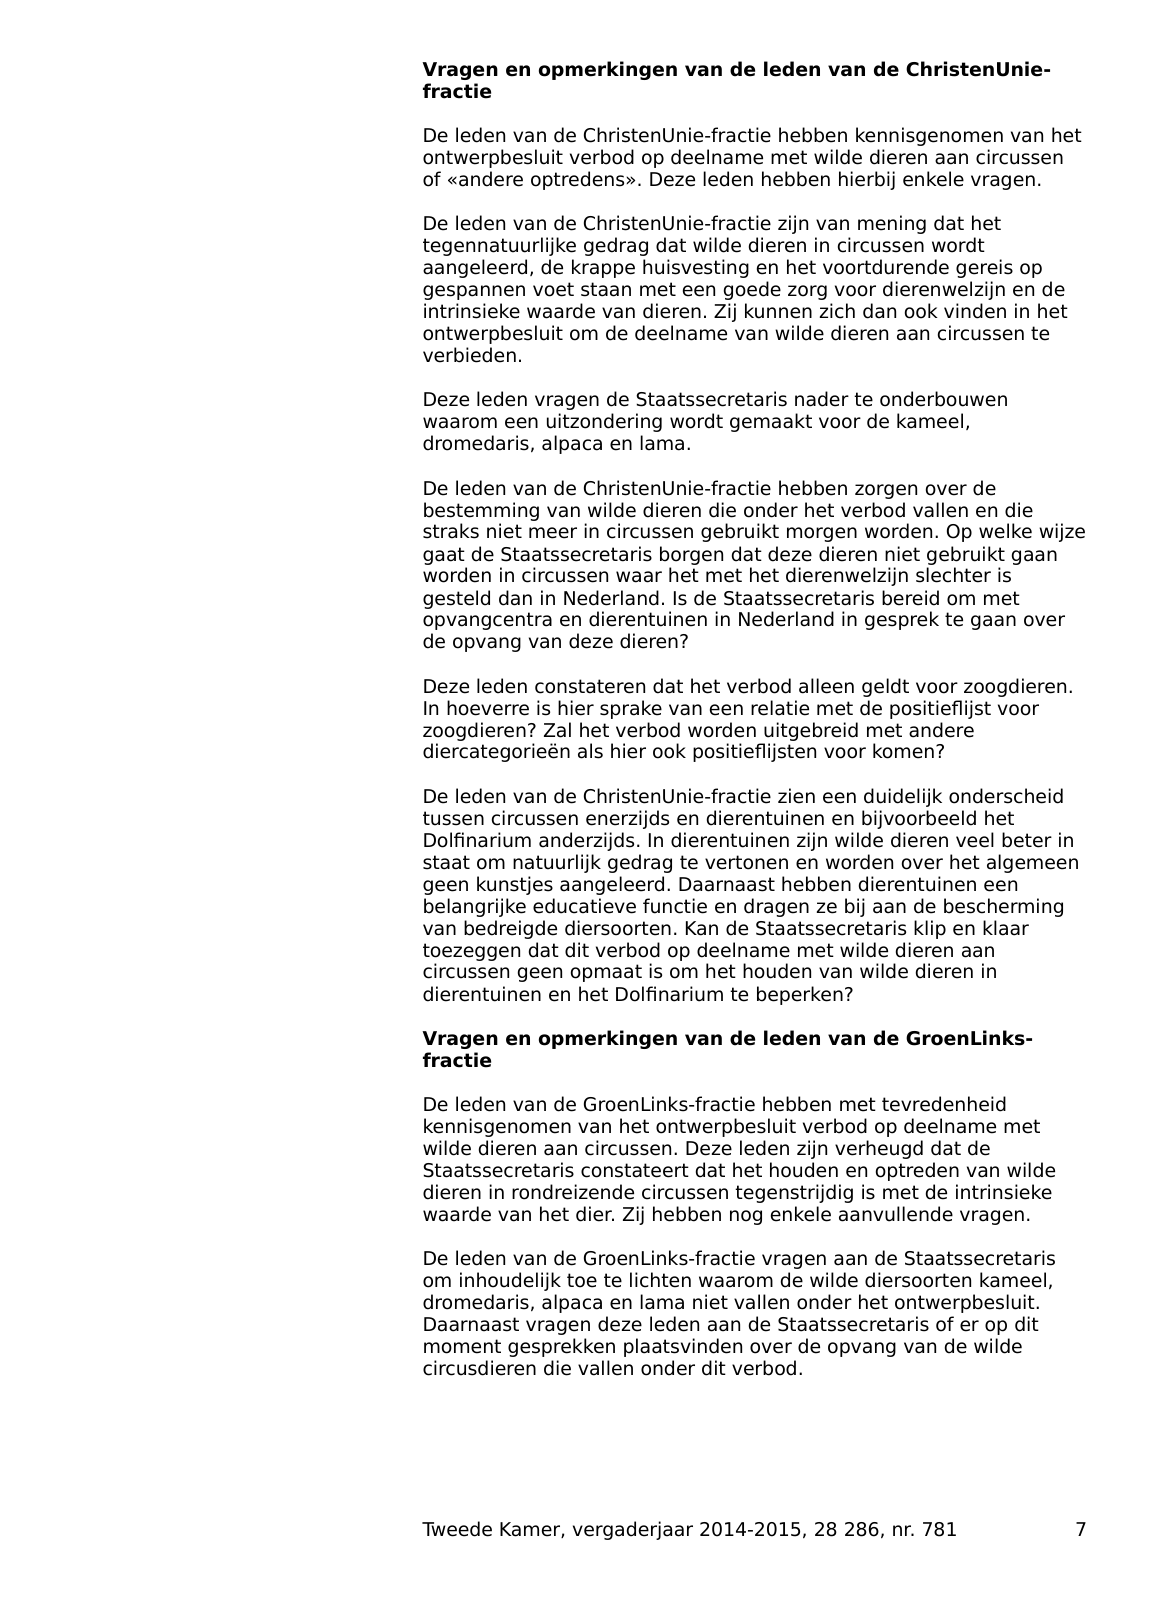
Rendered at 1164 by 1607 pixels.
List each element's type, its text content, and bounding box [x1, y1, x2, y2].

subtitle Vragen en opmerkingen van de leden van de GroenLinks-fractie [422, 1028, 1087, 1072]
text De leden van de ChristenUnie-fractie zijn van mening dat het tegennatuurlijke gedrag dat wilde dieren in circussen wordt aangeleerd, de krappe huisvesting en het voortdurende gereis op gespannen voet staan met een goede zorg voor dierenwelzijn en de intrinsieke waarde van dieren. Zij kunnen zich dan ook vinden in het ontwerpbesluit om de deelname van wilde dieren aan circussen te verbieden. [422, 213, 1087, 367]
text Deze leden constateren dat het verbod alleen geldt voor zoogdieren. In hoeverre is hier sprake van een relatie met de positieflijst voor zoogdieren? Zal het verbod worden uitgebreid met andere diercategorieën als hier ook positieflijsten voor komen? [422, 676, 1087, 763]
text De leden van de ChristenUnie-fractie hebben zorgen over de bestemming van wilde dieren die onder het verbod vallen en die straks niet meer in circussen gebruikt morgen worden. Op welke wijze gaat de Staatssecretaris borgen dat deze dieren niet gebruikt gaan worden in circussen waar het met het dierenwelzijn slechter is gesteld dan in Nederland. Is de Staatssecretaris bereid om met opvangcentra en dierentuinen in Nederland in gesprek te gaan over de opvang van deze dieren? [422, 477, 1087, 653]
subtitle Vragen en opmerkingen van de leden van de ChristenUnie-fractie [422, 59, 1087, 103]
text De leden van de GroenLinks-fractie vragen aan de Staatssecretaris om inhoudelijk toe te lichten waarom de wilde diersoorten kameel, dromedaris, alpaca en lama niet vallen onder het ontwerpbesluit. Daarnaast vragen deze leden aan de Staatssecretaris of er op dit moment gesprekken plaatsvinden over de opvang van de wilde circusdieren die vallen onder dit verbod. [422, 1248, 1087, 1380]
text De leden van de ChristenUnie-fractie hebben kennisgenomen van het ontwerpbesluit verbod op deelname met wilde dieren aan circussen of «andere optredens». Deze leden hebben hierbij enkele vragen. [422, 125, 1087, 191]
text De leden van de ChristenUnie-fractie zien een duidelijk onderscheid tussen circussen enerzijds en dierentuinen en bijvoorbeeld het Dolfinarium anderzijds. In dierentuinen zijn wilde dieren veel beter in staat om natuurlijk gedrag te vertonen en worden over het algemeen geen kunstjes aangeleerd. Daarnaast hebben dierentuinen een belangrijke educatieve functie en dragen ze bij aan de bescherming van bedreigde diersoorten. Kan de Staatssecretaris klip en klaar toezeggen dat dit verbod op deelname met wilde dieren aan circussen geen opmaat is om het houden van wilde dieren in dierentuinen en het Dolfinarium te beperken? [422, 786, 1087, 1005]
text Deze leden vragen de Staatssecretaris nader te onderbouwen waarom een uitzondering wordt gemaakt voor de kameel, dromedaris, alpaca en lama. [422, 389, 1087, 455]
text De leden van de GroenLinks-fractie hebben met tevredenheid kennisgenomen van het ontwerpbesluit verbod op deelname met wilde dieren aan circussen. Deze leden zijn verheugd dat de Staatssecretaris constateert dat het houden en optreden van wilde dieren in rondreizende circussen tegenstrijdig is met de intrinsieke waarde van het dier. Zij hebben nog enkele aanvullende vragen. [422, 1094, 1087, 1226]
